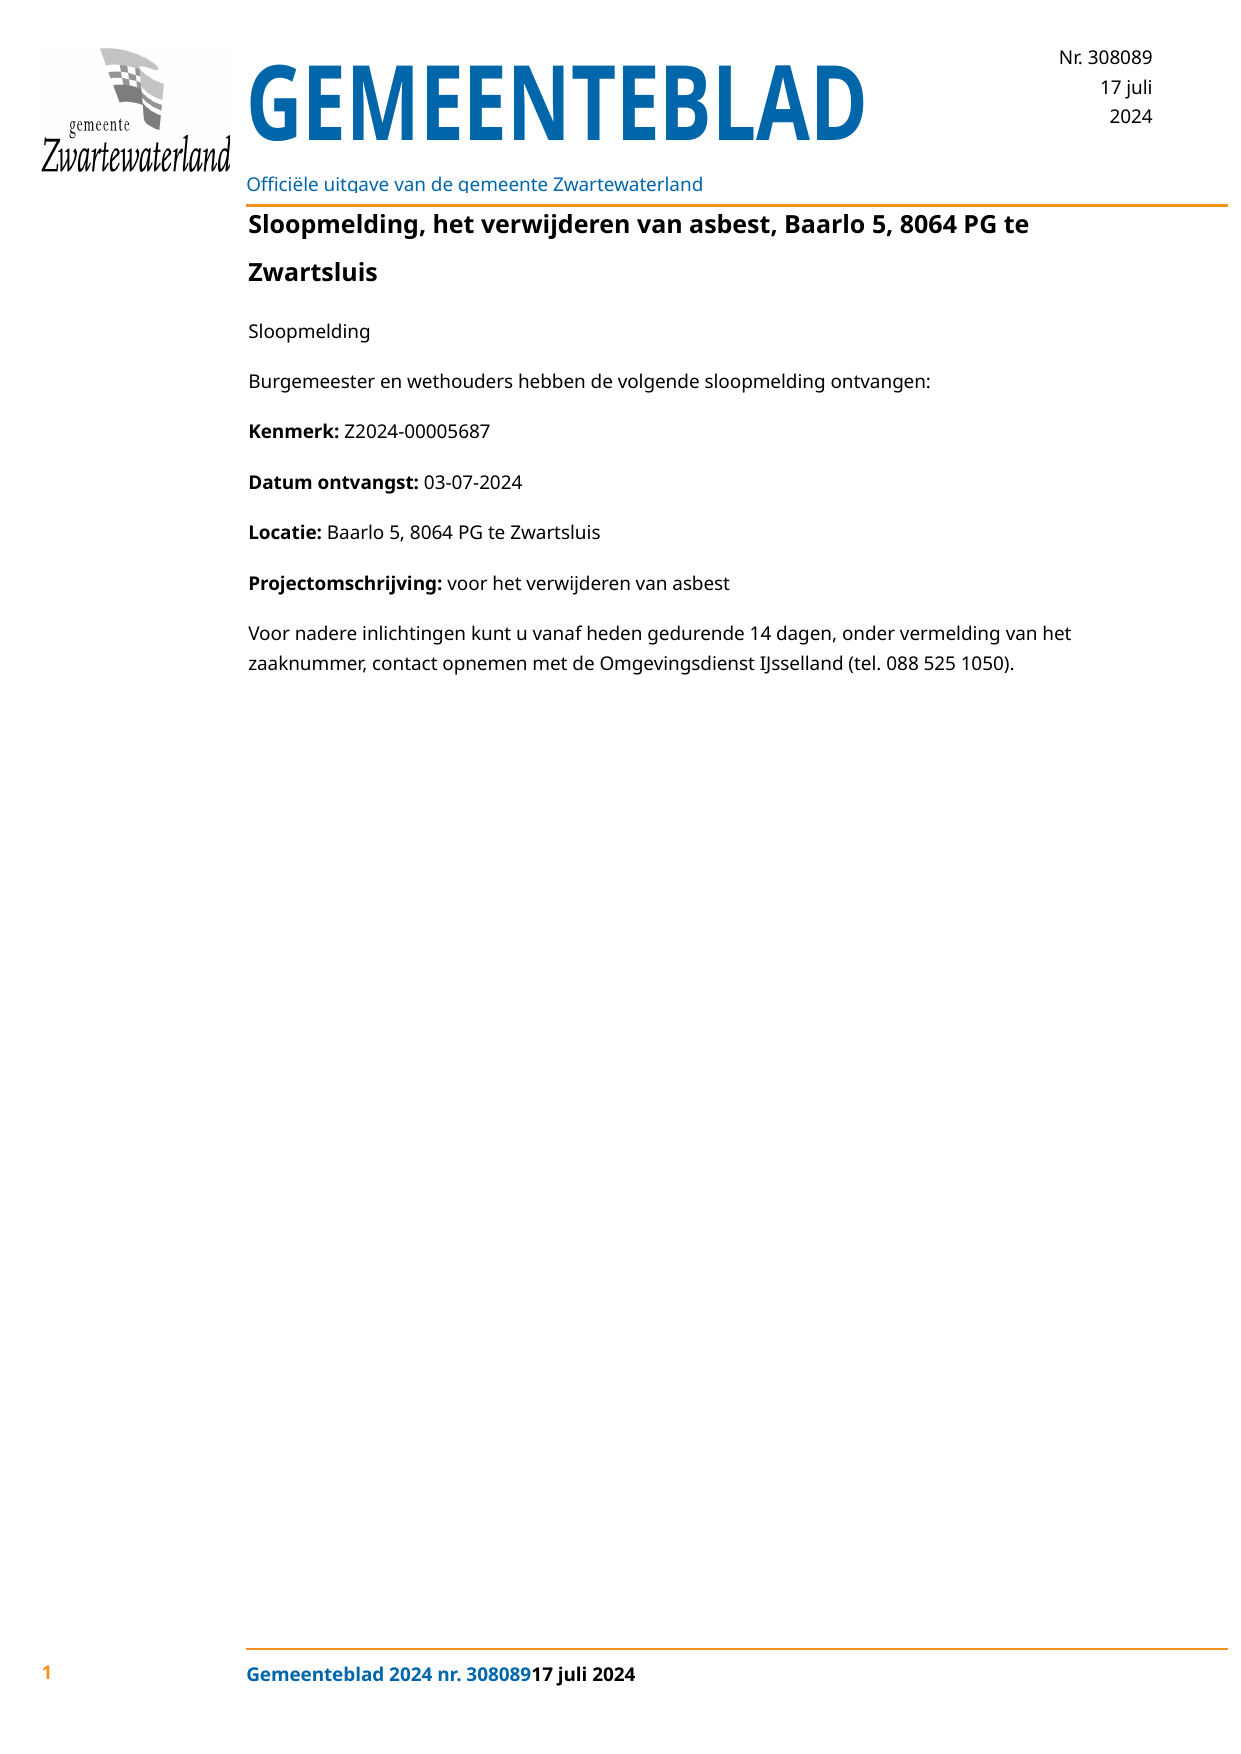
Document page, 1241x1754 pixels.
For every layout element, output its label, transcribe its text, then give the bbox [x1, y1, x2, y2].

picture [41, 47, 231, 172]
text Kenmerk: Z2024-00005687 [248, 419, 1152, 444]
text Voor nadere inlichtingen kunt u vanaf heden gedurende 14 dagen, onder vermelding van het zaaknummer, contact opnemen met de Omgevingsdienst IJsselland (tel. 088 525 1050). [248, 620, 1152, 676]
text Burgemeester en wethouders hebben de volgende sloopmelding ontvangen: [248, 368, 1152, 394]
text Locatie: Baarlo 5, 8064 PG te Zwartsluis [248, 519, 1152, 545]
text Projectomschrijving: voor het verwijderen van asbest [248, 570, 1152, 596]
text Sloopmelding [248, 318, 1152, 344]
text Sloopmelding, het verwijderen van asbest, Baarlo 5, 8064 PG te Zwartsluis [248, 207, 1152, 288]
text Datum ontvangst: 03-07-2024 [248, 469, 1152, 495]
